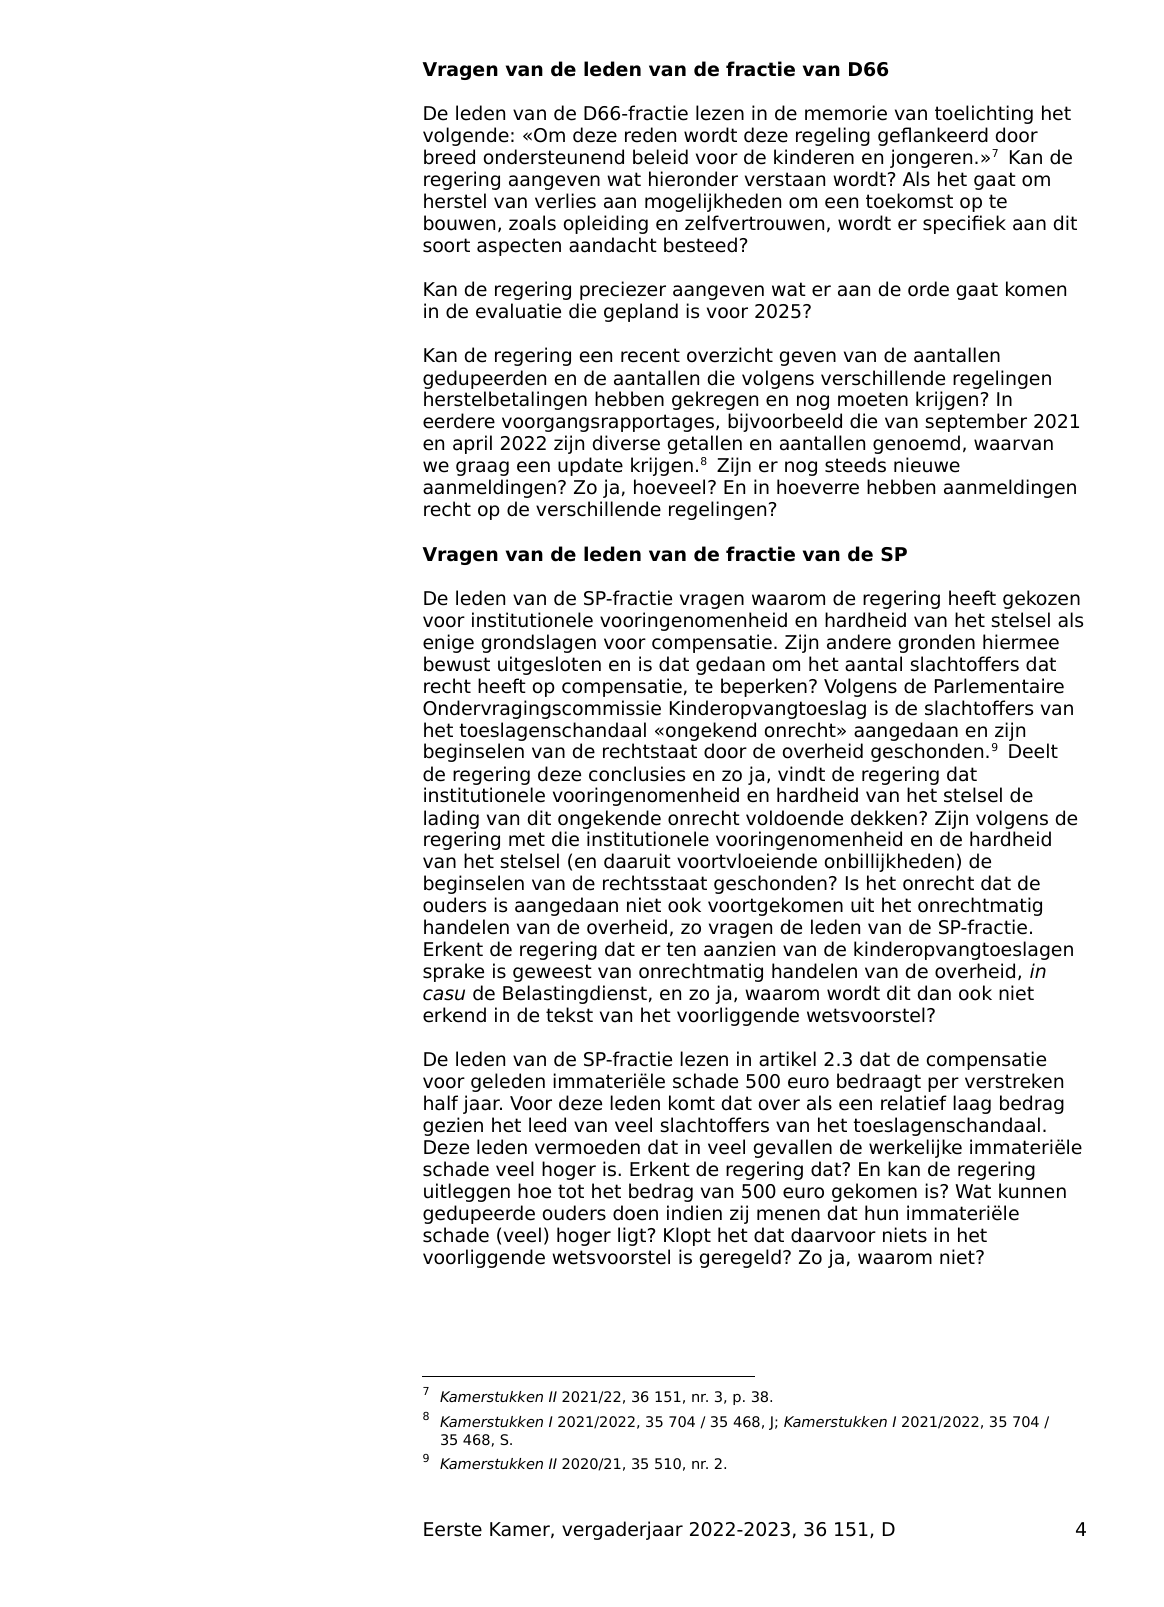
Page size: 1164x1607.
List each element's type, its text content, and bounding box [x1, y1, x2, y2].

subtitle Vragen van de leden van de fractie van de SP [422, 543, 1087, 565]
text Kamerstukken I 2021/2022, 35 704 / 35 468, J; Kamerstukken I 2021/2022, 35 704 / 35 468, S. [422, 1410, 1087, 1449]
text De leden van de SP-fractie lezen in artikel 2.3 dat de compensatie voor geleden immateriële schade 500 euro bedraagt per verstreken half jaar. Voor deze leden komt dat over als een relatief laag bedrag gezien het leed van veel slachtoffers van het toeslagenschandaal. Deze leden vermoeden dat in veel gevallen de werkelijke immateriële schade veel hoger is. Erkent de regering dat? En kan de regering uitleggen hoe tot het bedrag van 500 euro gekomen is? Wat kunnen gedupeerde ouders doen indien zij menen dat hun immateriële schade (veel) hoger ligt? Klopt het dat daarvoor niets in het voorliggende wetsvoorstel is geregeld? Zo ja, waarom niet? [422, 1049, 1087, 1269]
subtitle Vragen van de leden van de fractie van D66 [422, 59, 1087, 81]
text Kan de regering preciezer aangeven wat er aan de orde gaat komen in de evaluatie die gepland is voor 2025? [422, 279, 1087, 323]
text Kamerstukken II 2021/22, 36 151, nr. 3, p. 38. [422, 1385, 1087, 1407]
text De leden van de D66-fractie lezen in de memorie van toelichting het volgende: «Om deze reden wordt deze regeling geflankeerd door breed ondersteunend beleid voor de kinderen en jongeren.» Kan de regering aangeven wat hieronder verstaan wordt? Als het gaat om herstel van verlies aan mogelijkheden om een toekomst op te bouwen, zoals opleiding en zelfvertrouwen, wordt er specifiek aan dit soort aspecten aandacht besteed? [422, 103, 1087, 257]
text De leden van de SP-fractie vragen waarom de regering heeft gekozen voor institutionele vooringenomenheid en hardheid van het stelsel als enige grondslagen voor compensatie. Zijn andere gronden hiermee bewust uitgesloten en is dat gedaan om het aantal slachtoffers dat recht heeft op compensatie, te beperken? Volgens de Parlementaire Ondervragingscommissie Kinderopvangtoeslag is de slachtoffers van het toeslagenschandaal «ongekend onrecht» aangedaan en zijn beginselen van de rechtstaat door de overheid geschonden. Deelt de regering deze conclusies en zo ja, vindt de regering dat institutionele vooringenomenheid en hardheid van het stelsel de lading van dit ongekende onrecht voldoende dekken? Zijn volgens de regering met die institutionele vooringenomenheid en de hardheid van het stelsel (en daaruit voortvloeiende onbillijkheden) de beginselen van de rechtsstaat geschonden? Is het onrecht dat de ouders is aangedaan niet ook voortgekomen uit het onrechtmatig handelen van de overheid, zo vragen de leden van de SP-fractie. Erkent de regering dat er ten aanzien van de kinderopvangtoeslagen sprake is geweest van onrechtmatig handelen van de overheid, in casu de Belastingdienst, en zo ja, waarom wordt dit dan ook niet erkend in de tekst van het voorliggende wetsvoorstel? [422, 588, 1087, 1027]
text Kan de regering een recent overzicht geven van de aantallen gedupeerden en de aantallen die volgens verschillende regelingen herstelbetalingen hebben gekregen en nog moeten krijgen? In eerdere voorgangsrapportages, bijvoorbeeld die van september 2021 en april 2022 zijn diverse getallen en aantallen genoemd, waarvan we graag een update krijgen. Zijn er nog steeds nieuwe aanmeldingen? Zo ja, hoeveel? En in hoeverre hebben aanmeldingen recht op de verschillende regelingen? [422, 345, 1087, 521]
text Kamerstukken II 2020/21, 35 510, nr. 2. [422, 1452, 1087, 1474]
